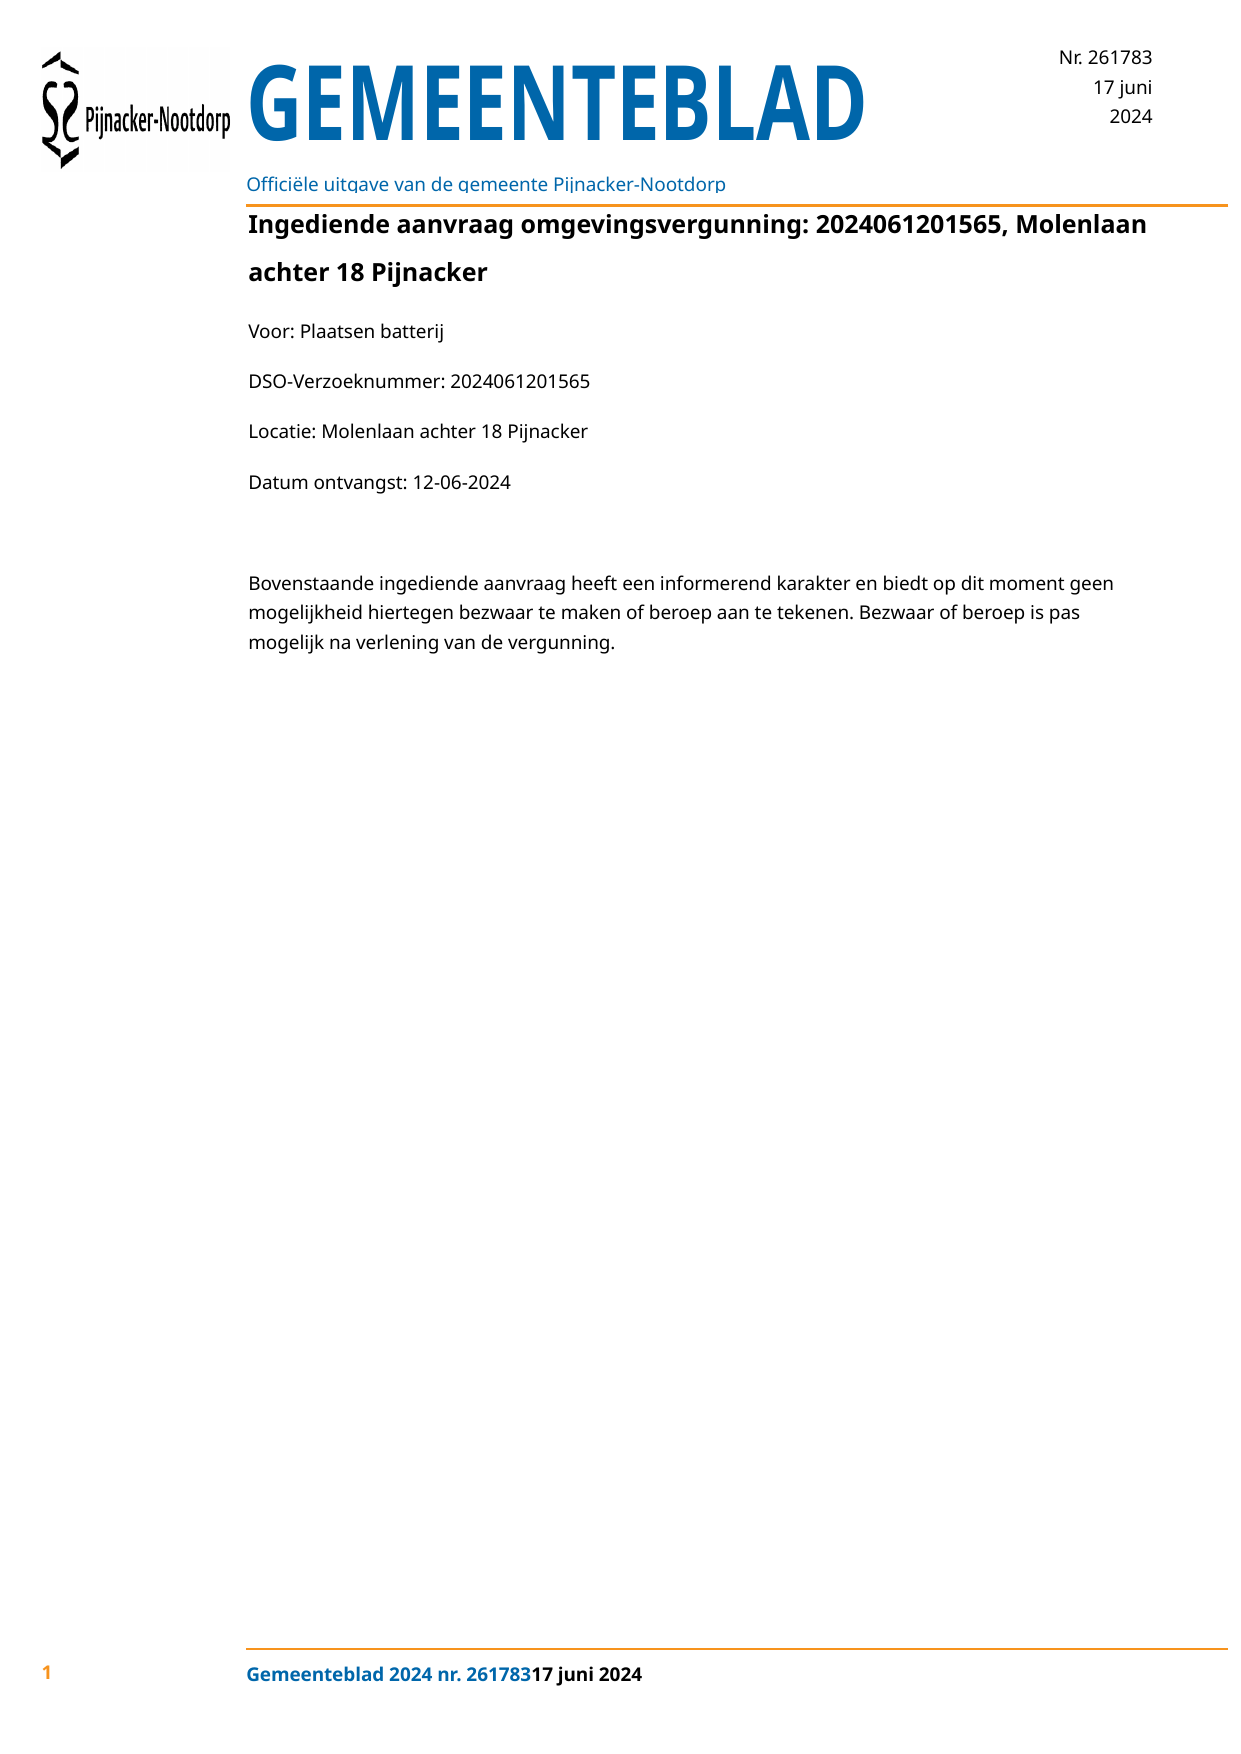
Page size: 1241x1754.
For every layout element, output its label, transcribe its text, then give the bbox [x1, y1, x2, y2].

text Bovenstaande ingediende aanvraag heeft een informerend karakter en biedt op dit moment geen mogelijkheid hiertegen bezwaar te maken of beroep aan te tekenen. Bezwaar of beroep is pas mogelijk na verlening van de vergunning. [248, 570, 1152, 655]
text DSO-Verzoeknummer: 2024061201565 [248, 368, 1152, 394]
text Voor: Plaatsen batterij [248, 318, 1152, 344]
text Locatie: Molenlaan achter 18 Pijnacker [248, 419, 1152, 444]
text Ingediende aanvraag omgevingsvergunning: 2024061201565, Molenlaan achter 18 Pijnacker [248, 207, 1152, 288]
text Datum ontvangst: 12-06-2024 [248, 469, 1152, 495]
picture [41, 47, 231, 172]
